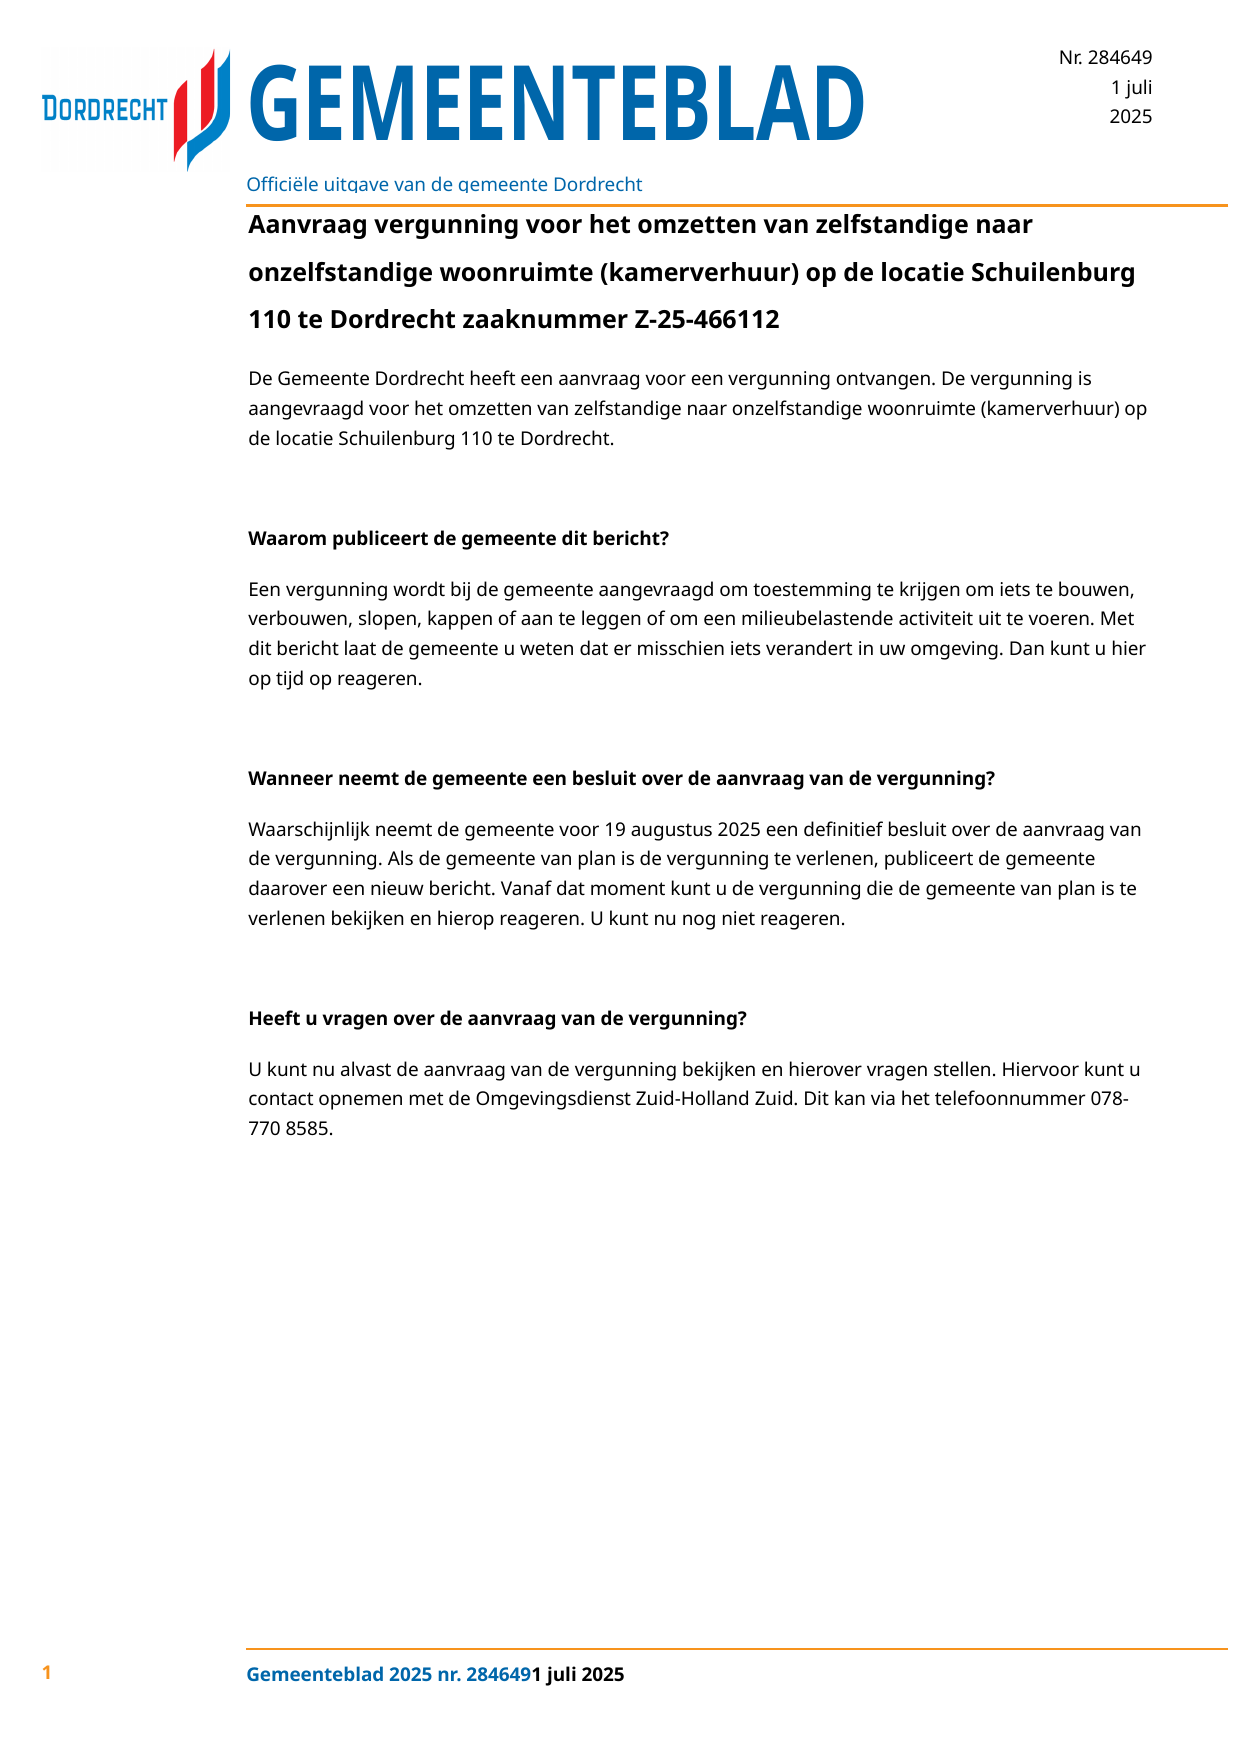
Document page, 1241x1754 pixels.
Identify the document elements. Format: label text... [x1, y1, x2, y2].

text De Gemeente Dordrecht heeft een aanvraag voor een vergunning ontvangen. De vergunning is aangevraagd voor het omzetten van zelfstandige naar onzelfstandige woonruimte (kamerverhuur) op de locatie Schuilenburg 110 te Dordrecht. [248, 366, 1152, 450]
text Waarschijnlijk neemt de gemeente voor 19 augustus 2025 een definitief besluit over de aanvraag van de vergunning. Als de gemeente van plan is de vergunning te verlenen, publiceert de gemeente daarover een nieuw bericht. Vanaf dat moment kunt u de vergunning die de gemeente van plan is te verlenen bekijken en hierop reageren. U kunt nu nog niet reageren. [248, 816, 1152, 930]
picture [41, 47, 231, 172]
text Aanvraag vergunning voor het omzetten van zelfstandige naar onzelfstandige woonruimte (kamerverhuur) op de locatie Schuilenburg 110 te Dordrecht zaaknummer Z-25-466112 [248, 207, 1152, 336]
text Een vergunning wordt bij de gemeente aangevraagd om toestemming te krijgen om iets te bouwen, verbouwen, slopen, kappen of aan te leggen of om een milieubelastende activiteit uit te voeren. Met dit bericht laat de gemeente u weten dat er misschien iets verandert in uw omgeving. Dan kunt u hier op tijd op reageren. [248, 576, 1152, 690]
text U kunt nu alvast de aanvraag van de vergunning bekijken en hierover vragen stellen. Hiervoor kunt u contact opnemen met de Omgevingsdienst Zuid-Holland Zuid. Dit kan via het telefoonnummer 078-770 8585. [248, 1056, 1152, 1141]
text Wanneer neemt de gemeente een besluit over de aanvraag van de vergunning? [248, 766, 1152, 791]
text Waarom publiceert de gemeente dit bericht? [248, 526, 1152, 551]
text Heeft u vragen over de aanvraag van de vergunning? [248, 1006, 1152, 1031]
